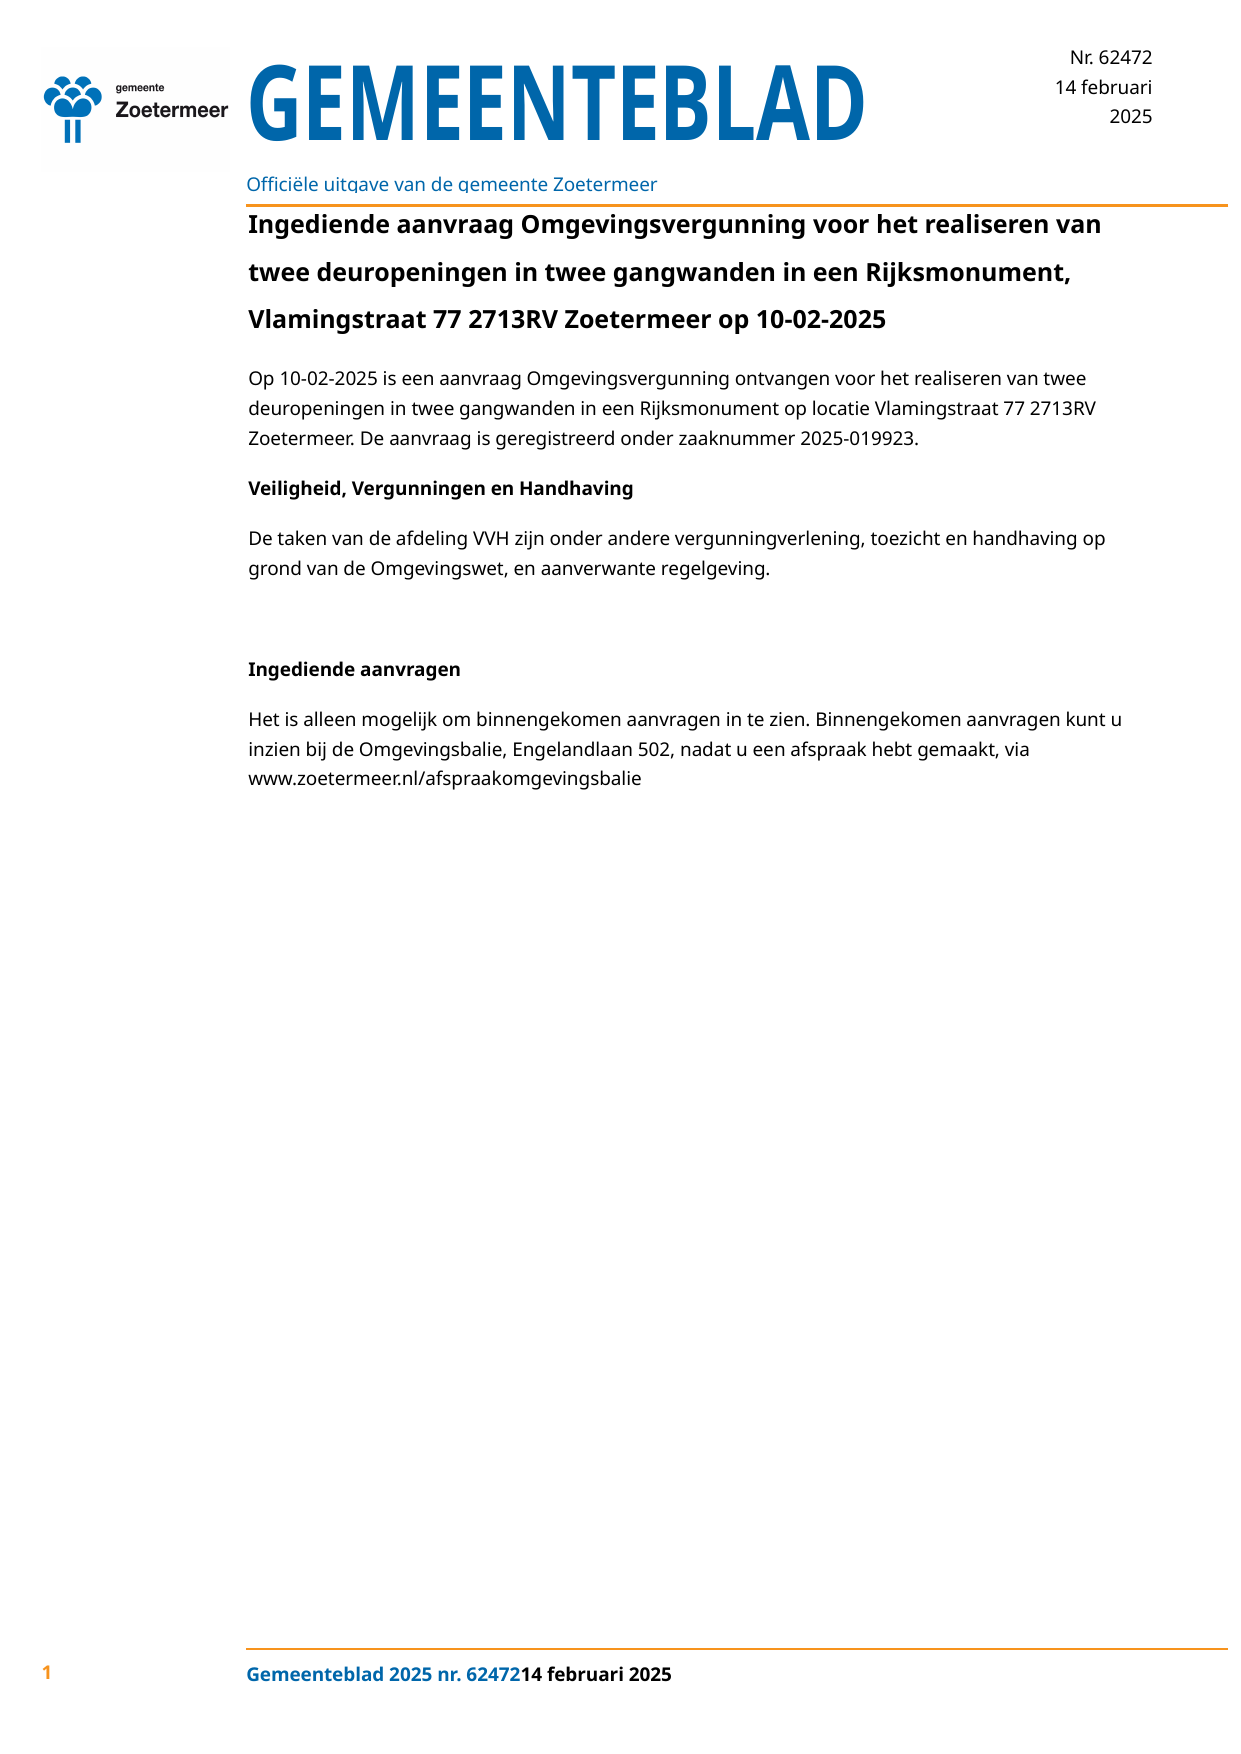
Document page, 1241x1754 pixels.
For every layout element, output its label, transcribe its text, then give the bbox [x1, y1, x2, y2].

text De taken van de afdeling VVH zijn onder andere vergunningverlening, toezicht en handhaving op grond van de Omgevingswet, en aanverwante regelgeving. [248, 526, 1152, 581]
text Ingediende aanvragen [248, 656, 1152, 682]
text Op 10-02-2025 is een aanvraag Omgevingsvergunning ontvangen voor het realiseren van twee deuropeningen in twee gangwanden in een Rijksmonument op locatie Vlamingstraat 77 2713RV Zoetermeer. De aanvraag is geregistreerd onder zaaknummer 2025-019923. [248, 366, 1152, 450]
text Veiligheid, Vergunningen en Handhaving [248, 475, 1152, 501]
picture [41, 47, 231, 172]
text Het is alleen mogelijk om binnengekomen aanvragen in te zien. Binnengekomen aanvragen kunt u inzien bij de Omgevingsbalie, Engelandlaan 502, nadat u een afspraak hebt gemaakt, via www.zoetermeer.nl/afspraakomgevingsbalie [248, 706, 1152, 791]
text Ingediende aanvraag Omgevingsvergunning voor het realiseren van twee deuropeningen in twee gangwanden in een Rijksmonument, Vlamingstraat 77 2713RV Zoetermeer op 10-02-2025 [248, 207, 1152, 336]
